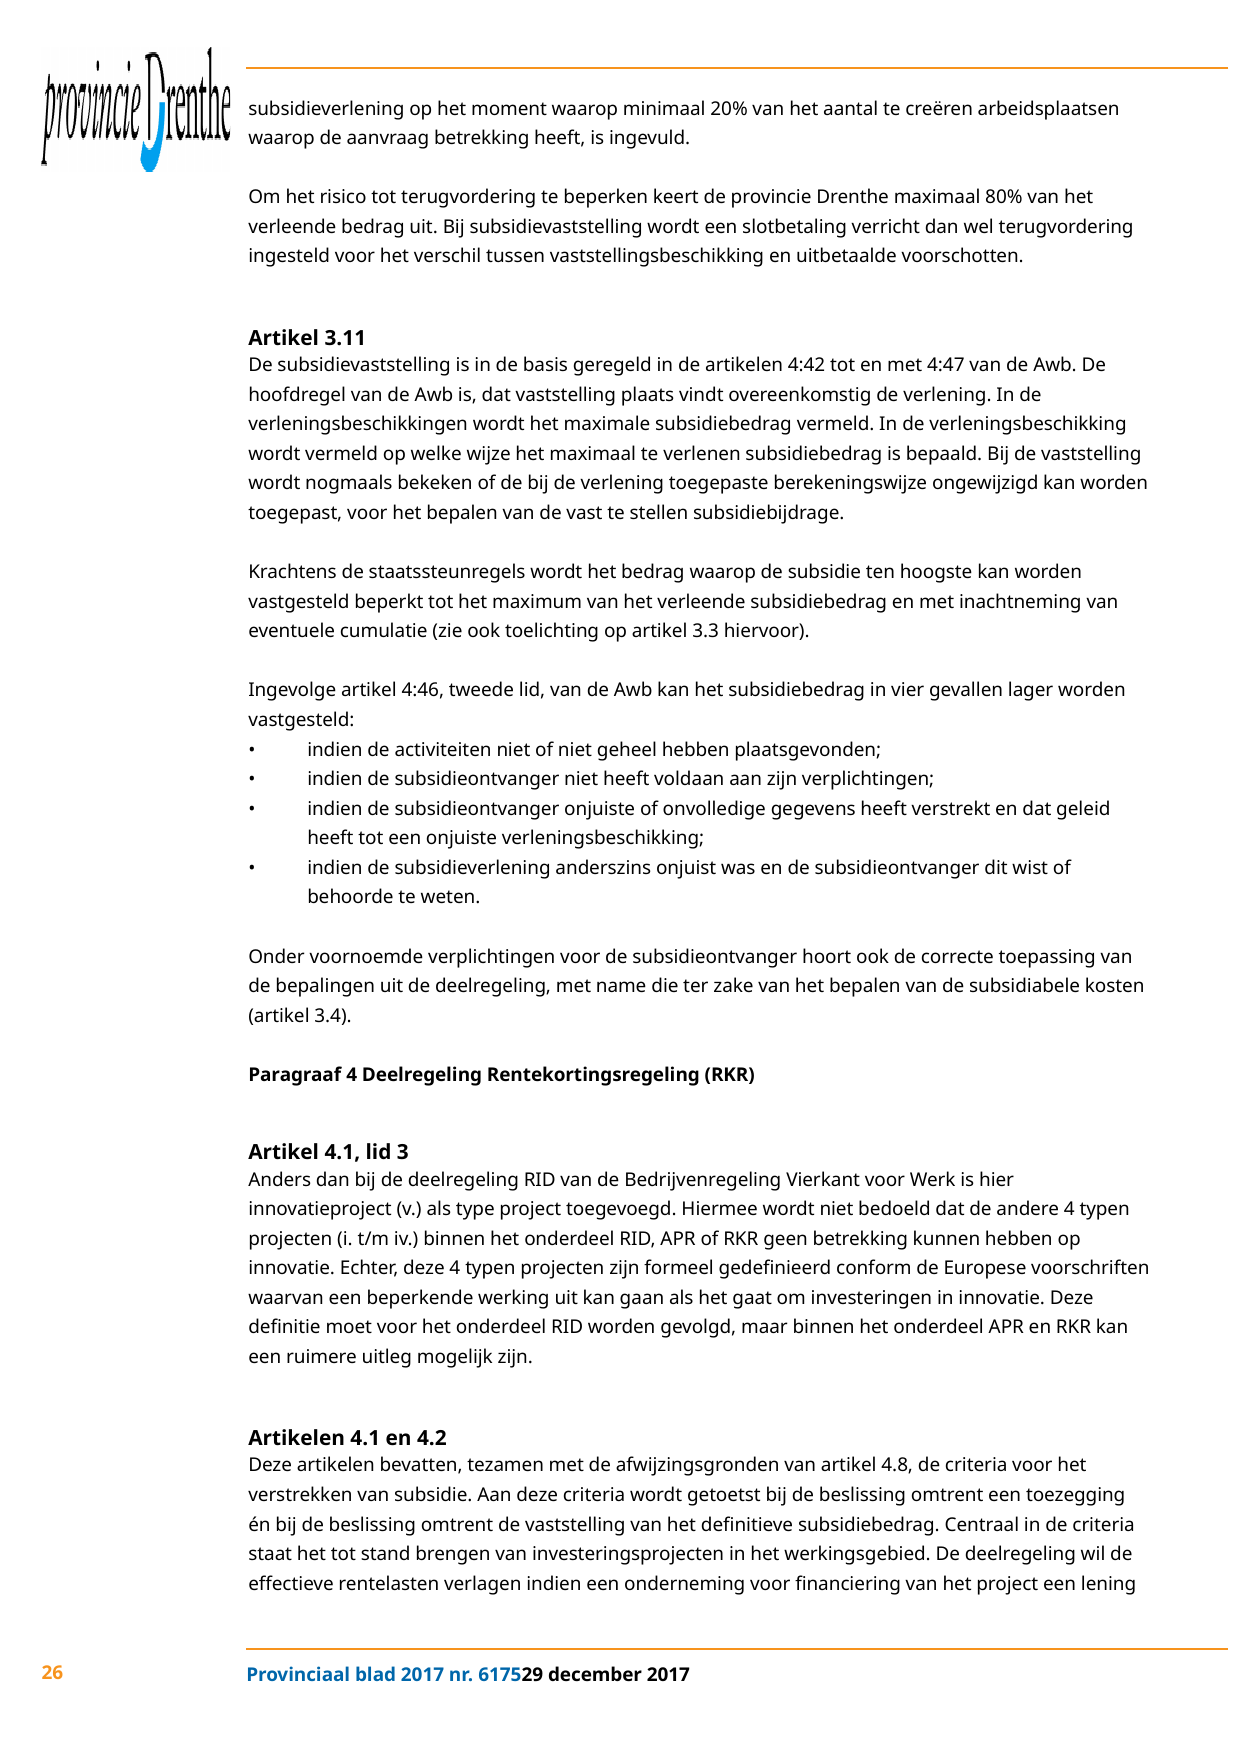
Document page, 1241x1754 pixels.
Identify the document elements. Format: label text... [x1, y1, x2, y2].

text Om het risico tot terugvordering te beperken keert de provincie Drenthe maximaal 80% van het verleende bedrag uit. Bij subsidievaststelling wordt een slotbetaling verricht dan wel terugvordering ingesteld voor het verschil tussen vaststellingsbeschikking en uitbetaalde voorschotten. [248, 183, 1152, 268]
text De subsidievaststelling is in de basis geregeld in de artikelen 4:42 tot en met 4:47 van de Awb. De hoofdregel van de Awb is, dat vaststelling plaats vindt overeenkomstig de verlening. In de verleningsbeschikkingen wordt het maximale subsidiebedrag vermeld. In de verleningsbeschikking wordt vermeld op welke wijze het maximaal te verlenen subsidiebedrag is bepaald. Bij de vaststelling wordt nogmaals bekeken of de bij de verlening toegepaste berekeningswijze ongewijzigd kan worden toegepast, voor het bepalen van de vast te stellen subsidiebijdrage. [248, 351, 1152, 525]
text Artikel 4.1, lid 3 [248, 1137, 1152, 1166]
text Paragraaf 4 Deelregeling Rentekortingsregeling (RKR) [248, 1061, 1152, 1087]
list indien de subsidieontvanger onjuiste of onvolledige gegevens heeft verstrekt en dat geleid heeft tot een onjuiste verleningsbeschikking; [248, 795, 1152, 850]
text Onder voornoemde verplichtingen voor de subsidieontvanger hoort ook de correcte toepassing van de bepalingen uit de deelregeling, met name die ter zake van het bepalen van de subsidiabele kosten (artikel 3.4). [248, 943, 1152, 1028]
text Anders dan bij de deelregeling RID van de Bedrijvenregeling Vierkant voor Werk is hier innovatieproject (v.) als type project toegevoegd. Hiermee wordt niet bedoeld dat de andere 4 typen projecten (i. t/m iv.) binnen het onderdeel RID, APR of RKR geen betrekking kunnen hebben op innovatie. Echter, deze 4 typen projecten zijn formeel gedefinieerd conform de Europese voorschriften waarvan een beperkende werking uit kan gaan als het gaat om investeringen in innovatie. Deze definitie moet voor het onderdeel RID worden gevolgd, maar binnen het onderdeel APR en RKR kan een ruimere uitleg mogelijk zijn. [248, 1166, 1152, 1369]
list indien de activiteiten niet of niet geheel hebben plaatsgevonden; [248, 736, 1152, 761]
list indien de subsidieontvanger niet heeft voldaan aan zijn verplichtingen; [248, 765, 1152, 791]
text Artikelen 4.1 en 4.2 [248, 1423, 1152, 1452]
picture [41, 47, 231, 172]
text Deze artikelen bevatten, tezamen met de afwijzingsgronden van artikel 4.8, de criteria voor het verstrekken van subsidie. Aan deze criteria wordt getoetst bij de beslissing omtrent een toezegging én bij de beslissing omtrent de vaststelling van het definitieve subsidiebedrag. Centraal in de criteria staat het tot stand brengen van investeringsprojecten in het werkingsgebied. De deelregeling wil de effectieve rentelasten verlagen indien een onderneming voor financiering van het project een lening [248, 1452, 1152, 1596]
text Ingevolge artikel 4:46, tweede lid, van de Awb kan het subsidiebedrag in vier gevallen lager worden vastgesteld: [248, 677, 1152, 732]
text subsidieverlening op het moment waarop minimaal 20% van het aantal te creëren arbeidsplaatsen waarop de aanvraag betrekking heeft, is ingevuld. [248, 95, 1152, 150]
text Artikel 3.11 [248, 323, 1152, 351]
text Krachtens de staatssteunregels wordt het bedrag waarop de subsidie ten hoogste kan worden vastgesteld beperkt tot het maximum van het verleende subsidiebedrag en met inachtneming van eventuele cumulatie (zie ook toelichting op artikel 3.3 hiervoor). [248, 558, 1152, 643]
list indien de subsidieverlening anderszins onjuist was en de subsidieontvanger dit wist of behoorde te weten. [248, 854, 1152, 909]
